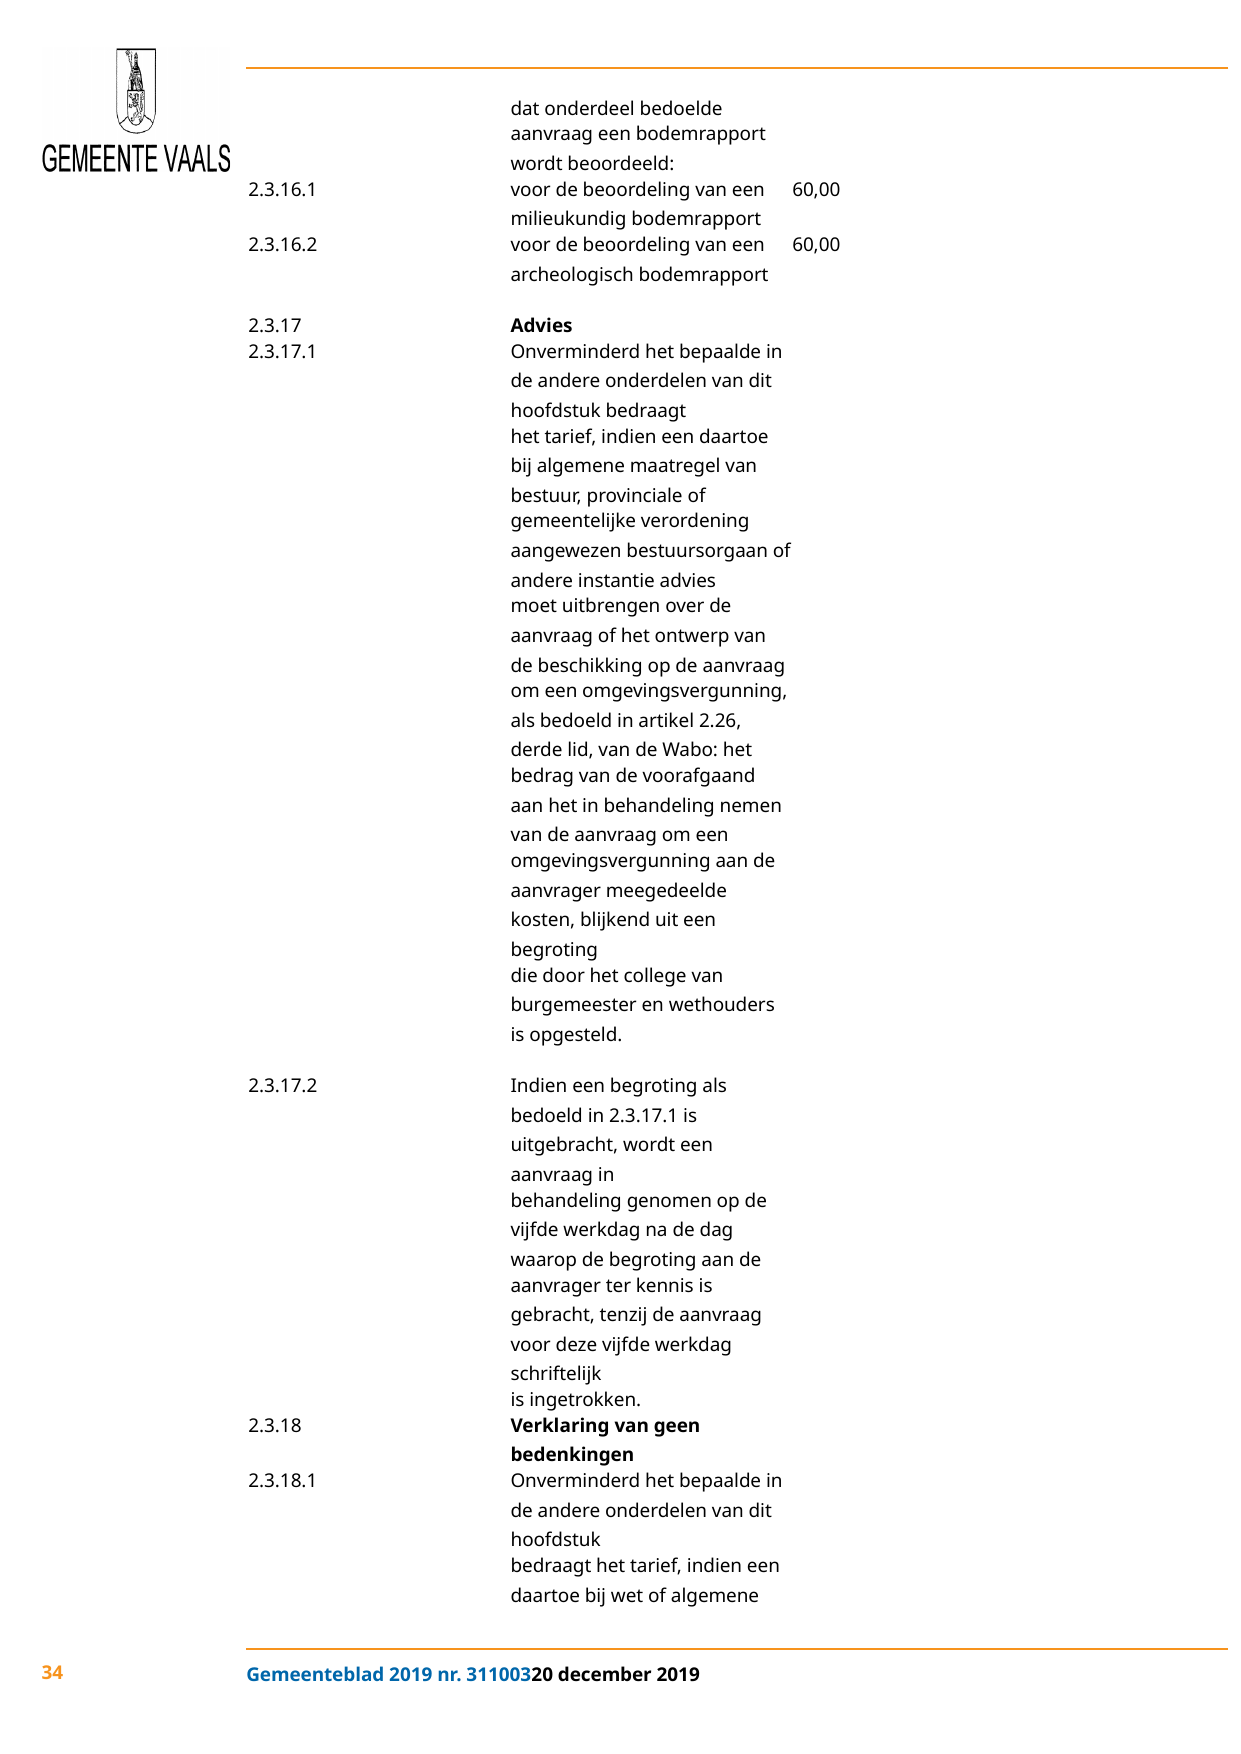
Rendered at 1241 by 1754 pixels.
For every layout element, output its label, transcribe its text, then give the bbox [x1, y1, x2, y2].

table_cell bedrag van de voorafgaand aan het in behandeling nemen van de aanvraag om een [510, 763, 792, 847]
table_cell 2.3.17.2 [248, 1073, 510, 1187]
table_cell 2.3.18.1 [248, 1467, 510, 1552]
table_cell [792, 286, 1152, 312]
table_cell [248, 1552, 510, 1607]
table_cell [248, 1047, 510, 1072]
table_cell [792, 1386, 1152, 1412]
table_cell omgevingsvergunning aan de aanvrager meegedeelde kosten, blijkend uit een begroting [510, 847, 792, 962]
table_cell aanvrager ter kennis is gebracht, tenzij de aanvraag voor deze vijfde werkdag schriftelijk [510, 1272, 792, 1386]
table_cell dat onderdeel bedoelde [510, 95, 792, 121]
table_cell [248, 847, 510, 962]
table_cell Indien een begroting als bedoeld in 2.3.17.1 is uitgebracht, wordt een aanvraag in [510, 1073, 792, 1187]
table_cell 2.3.17.1 [248, 338, 510, 423]
table_cell het tarief, indien een daartoe bij algemene maatregel van bestuur, provinciale of [510, 423, 792, 508]
table_cell [248, 1272, 510, 1386]
table_cell [792, 1073, 1152, 1187]
table_cell [792, 95, 1152, 121]
table_cell [792, 423, 1152, 508]
table_cell 60,00 [792, 231, 1152, 286]
table_cell [248, 593, 510, 677]
table_cell [248, 678, 510, 762]
table_cell Onverminderd het bepaalde in de andere onderdelen van dit hoofdstuk [510, 1467, 792, 1552]
table_cell [792, 1467, 1152, 1552]
table_cell voor de beoordeling van een archeologisch bodemrapport [510, 231, 792, 286]
table_cell [248, 286, 510, 312]
table_cell [792, 1272, 1152, 1386]
table_cell [510, 286, 792, 312]
table_cell [792, 1412, 1152, 1467]
table_cell [792, 593, 1152, 677]
table_cell bedraagt het tarief, indien een daartoe bij wet of algemene [510, 1552, 792, 1607]
table_cell om een omgevingsvergunning, als bedoeld in artikel 2.26, derde lid, van de Wabo: het [510, 678, 792, 762]
table_cell [248, 962, 510, 1047]
table_cell [792, 763, 1152, 847]
table_cell Verklaring van geen bedenkingen [510, 1412, 792, 1467]
table_cell die door het college van burgemeester en wethouders is opgesteld. [510, 962, 792, 1047]
table_cell 2.3.18 [248, 1412, 510, 1467]
table_cell [248, 508, 510, 593]
table_cell [248, 121, 510, 176]
table_cell [792, 847, 1152, 962]
table_cell gemeentelijke verordening aangewezen bestuursorgaan of andere instantie advies [510, 508, 792, 593]
table_cell [792, 312, 1152, 338]
table_cell [792, 1047, 1152, 1072]
table_cell 2.3.16.1 [248, 176, 510, 231]
table_cell [248, 95, 510, 121]
table_cell 60,00 [792, 176, 1152, 231]
table_cell [248, 1187, 510, 1272]
table_cell 2.3.17 [248, 312, 510, 338]
table_cell moet uitbrengen over de aanvraag of het ontwerp van de beschikking op de aanvraag [510, 593, 792, 677]
picture [41, 47, 231, 172]
table_cell behandeling genomen op de vijfde werkdag na de dag waarop de begroting aan de [510, 1187, 792, 1272]
table_cell [248, 763, 510, 847]
table_cell [792, 121, 1152, 176]
table_cell Advies [510, 312, 792, 338]
table_cell [792, 508, 1152, 593]
table_cell aanvraag een bodemrapport wordt beoordeeld: [510, 121, 792, 176]
table_cell [248, 1386, 510, 1412]
table_cell voor de beoordeling van een milieukundig bodemrapport [510, 176, 792, 231]
table_cell is ingetrokken. [510, 1386, 792, 1412]
table_cell 2.3.16.2 [248, 231, 510, 286]
table_cell [792, 1552, 1152, 1607]
table_cell [792, 338, 1152, 423]
table_cell [510, 1047, 792, 1072]
table_cell Onverminderd het bepaalde in de andere onderdelen van dit hoofdstuk bedraagt [510, 338, 792, 423]
table_cell [792, 1187, 1152, 1272]
table_cell [792, 678, 1152, 762]
table_cell [248, 423, 510, 508]
table_cell [792, 962, 1152, 1047]
